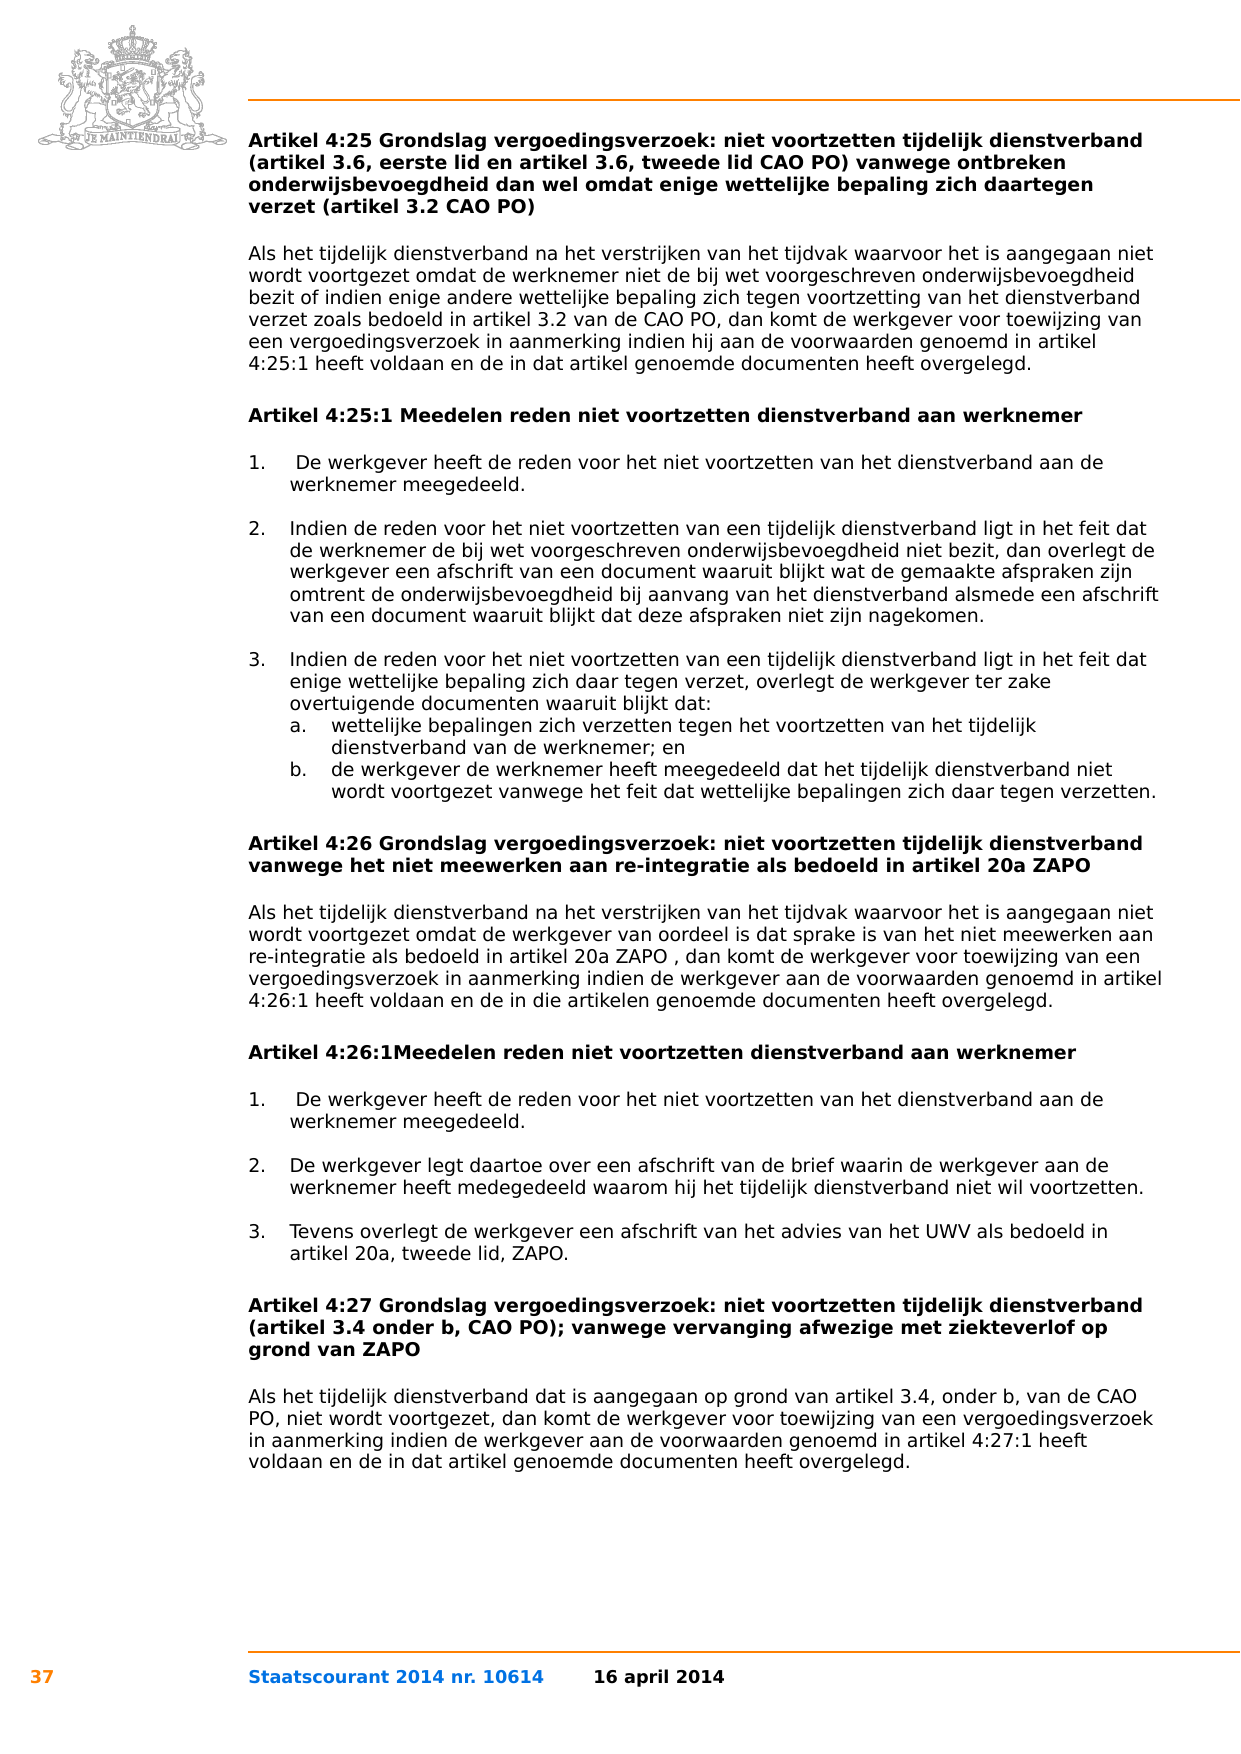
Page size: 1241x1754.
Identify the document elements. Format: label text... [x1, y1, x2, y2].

text Als het tijdelijk dienstverband na het verstrijken van het tijdvak waarvoor het is aangegaan niet wordt voortgezet omdat de werkgever van oordeel is dat sprake is van het niet meewerken aan re-integratie als bedoeld in artikel 20a ZAPO , dan komt de werkgever voor toewijzing van een vergoedingsverzoek in aanmerking indien de werkgever aan de voorwaarden genoemd in artikel 4:26:1 heeft voldaan en de in die artikelen genoemde documenten heeft overgelegd. [248, 902, 1163, 1012]
subtitle Artikel 4:25 Grondslag vergoedingsverzoek: niet voortzetten tijdelijk dienstverband (artikel 3.6, eerste lid en artikel 3.6, tweede lid CAO PO) vanwege ontbreken onderwijsbevoegdheid dan wel omdat enige wettelijke bepaling zich daartegen verzet (artikel 3.2 CAO PO) [248, 130, 1163, 218]
text 3. Tevens overlegt de werkgever een afschrift van het advies van het UWV als bedoeld in artikel 20a, tweede lid, ZAPO. [248, 1221, 1163, 1264]
subtitle Artikel 4:26:1Meedelen reden niet voortzetten dienstverband aan werknemer [248, 1042, 1163, 1064]
text 1. De werkgever heeft de reden voor het niet voortzetten van het dienstverband aan de werknemer meegedeeld. [248, 452, 1163, 496]
text 2. Indien de reden voor het niet voortzetten van een tijdelijk dienstverband ligt in het feit dat de werknemer de bij wet voorgeschreven onderwijsbevoegdheid niet bezit, dan overlegt de werkgever een afschrift van een document waaruit blijkt wat de gemaakte afspraken zijn omtrent de onderwijsbevoegdheid bij aanvang van het dienstverband alsmede een afschrift van een document waaruit blijkt dat deze afspraken niet zijn nagekomen. [248, 517, 1163, 627]
text 2. De werkgever legt daartoe over een afschrift van de brief waarin de werkgever aan de werknemer heeft medegedeeld waarom hij het tijdelijk dienstverband niet wil voortzetten. [248, 1155, 1163, 1199]
text a. wettelijke bepalingen zich verzetten tegen het voortzetten van het tijdelijk dienstverband van de werknemer; en [289, 715, 1163, 759]
subtitle Artikel 4:25:1 Meedelen reden niet voortzetten dienstverband aan werknemer [248, 405, 1163, 427]
text 1. De werkgever heeft de reden voor het niet voortzetten van het dienstverband aan de werknemer meegedeeld. [248, 1089, 1163, 1133]
text b. de werkgever de werknemer heeft meegedeeld dat het tijdelijk dienstverband niet wordt voortgezet vanwege het feit dat wettelijke bepalingen zich daar tegen verzetten. [289, 759, 1163, 803]
subtitle Artikel 4:27 Grondslag vergoedingsverzoek: niet voortzetten tijdelijk dienstverband (artikel 3.4 onder b, CAO PO); vanwege vervanging afwezige met ziekteverlof op grond van ZAPO [248, 1294, 1163, 1361]
subtitle Artikel 4:26 Grondslag vergoedingsverzoek: niet voortzetten tijdelijk dienstverband vanwege het niet meewerken aan re-integratie als bedoeld in artikel 20a ZAPO [248, 833, 1163, 877]
text Als het tijdelijk dienstverband na het verstrijken van het tijdvak waarvoor het is aangegaan niet wordt voortgezet omdat de werknemer niet de bij wet voorgeschreven onderwijsbevoegdheid bezit of indien enige andere wettelijke bepaling zich tegen voortzetting van het dienstverband verzet zoals bedoeld in artikel 3.2 van de CAO PO, dan komt de werkgever voor toewijzing van een vergoedingsverzoek in aanmerking indien hij aan de voorwaarden genoemd in artikel 4:25:1 heeft voldaan en de in dat artikel genoemde documenten heeft overgelegd. [248, 243, 1163, 375]
text Als het tijdelijk dienstverband dat is aangegaan op grond van artikel 3.4, onder b, van de CAO PO, niet wordt voortgezet, dan komt de werkgever voor toewijzing van een vergoedingsverzoek in aanmerking indien de werkgever aan de voorwaarden genoemd in artikel 4:27:1 heeft voldaan en de in dat artikel genoemde documenten heeft overgelegd. [248, 1386, 1163, 1473]
text 3. Indien de reden voor het niet voortzetten van een tijdelijk dienstverband ligt in het feit dat enige wettelijke bepaling zich daar tegen verzet, overlegt de werkgever ter zake overtuigende documenten waaruit blijkt dat: [248, 649, 1163, 715]
picture [38, 25, 227, 150]
